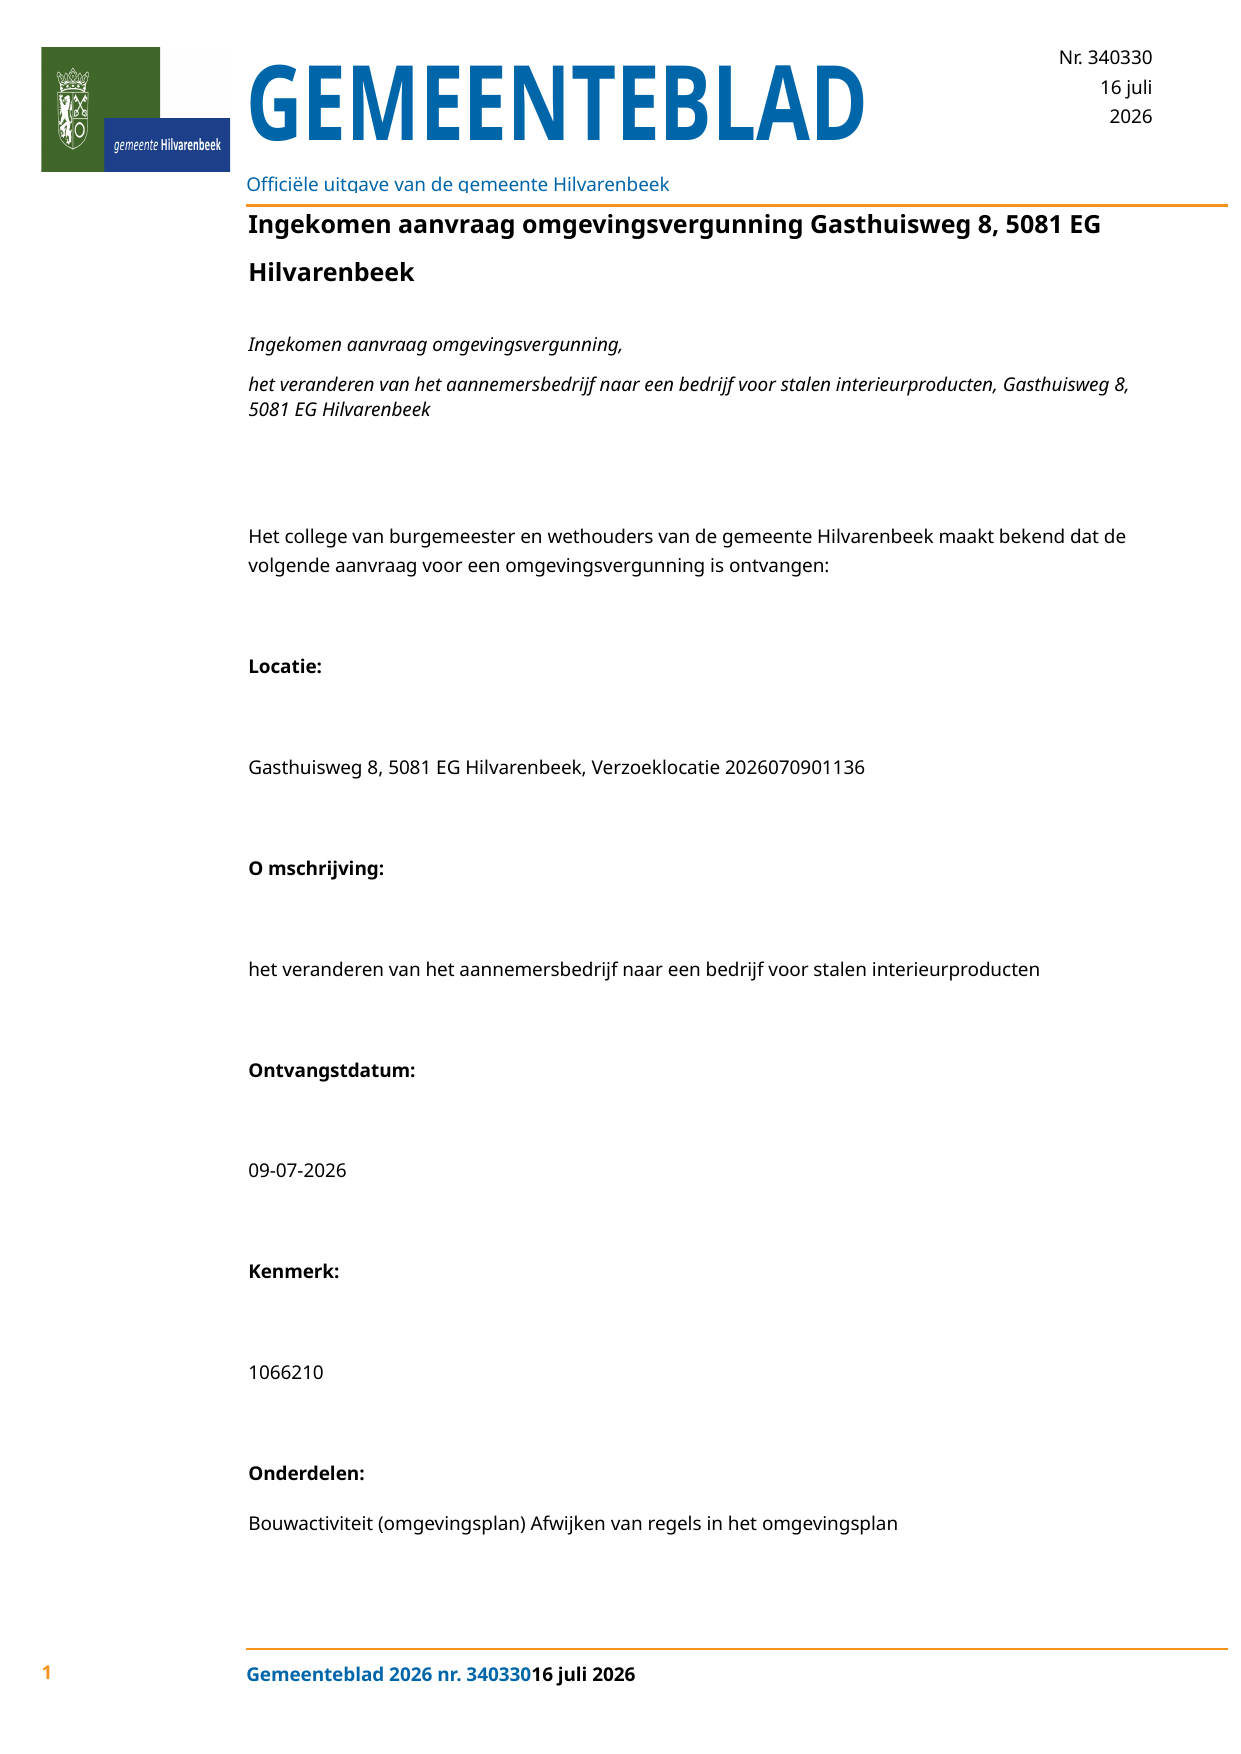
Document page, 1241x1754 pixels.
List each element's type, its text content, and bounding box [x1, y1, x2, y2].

text Onderdelen: [248, 1460, 1152, 1486]
text 09-07-2026 [248, 1158, 1152, 1183]
text Bouwactiviteit (omgevingsplan) Afwijken van regels in het omgevingsplan [248, 1511, 1152, 1536]
text het veranderen van het aannemersbedrijf naar een bedrijf voor stalen interieurproducten, Gasthuisweg 8, 5081 EG Hilvarenbeek [248, 371, 1152, 422]
text O mschrijving: [248, 855, 1152, 881]
text het veranderen van het aannemersbedrijf naar een bedrijf voor stalen interieurproducten [248, 956, 1152, 982]
text Locatie: [248, 653, 1152, 679]
text Ingekomen aanvraag omgevingsvergunning, [248, 331, 1152, 357]
picture [41, 47, 231, 172]
text Gasthuisweg 8, 5081 EG Hilvarenbeek, Verzoeklocatie 2026070901136 [248, 754, 1152, 780]
text Ontvangstdatum: [248, 1057, 1152, 1082]
text Ingekomen aanvraag omgevingsvergunning Gasthuisweg 8, 5081 EG Hilvarenbeek [248, 207, 1152, 288]
text Het college van burgemeester en wethouders van de gemeente Hilvarenbeek maakt bekend dat de volgende aanvraag voor een omgevingsvergunning is ontvangen: [248, 523, 1152, 578]
text Kenmerk: [248, 1258, 1152, 1284]
text 1066210 [248, 1359, 1152, 1385]
